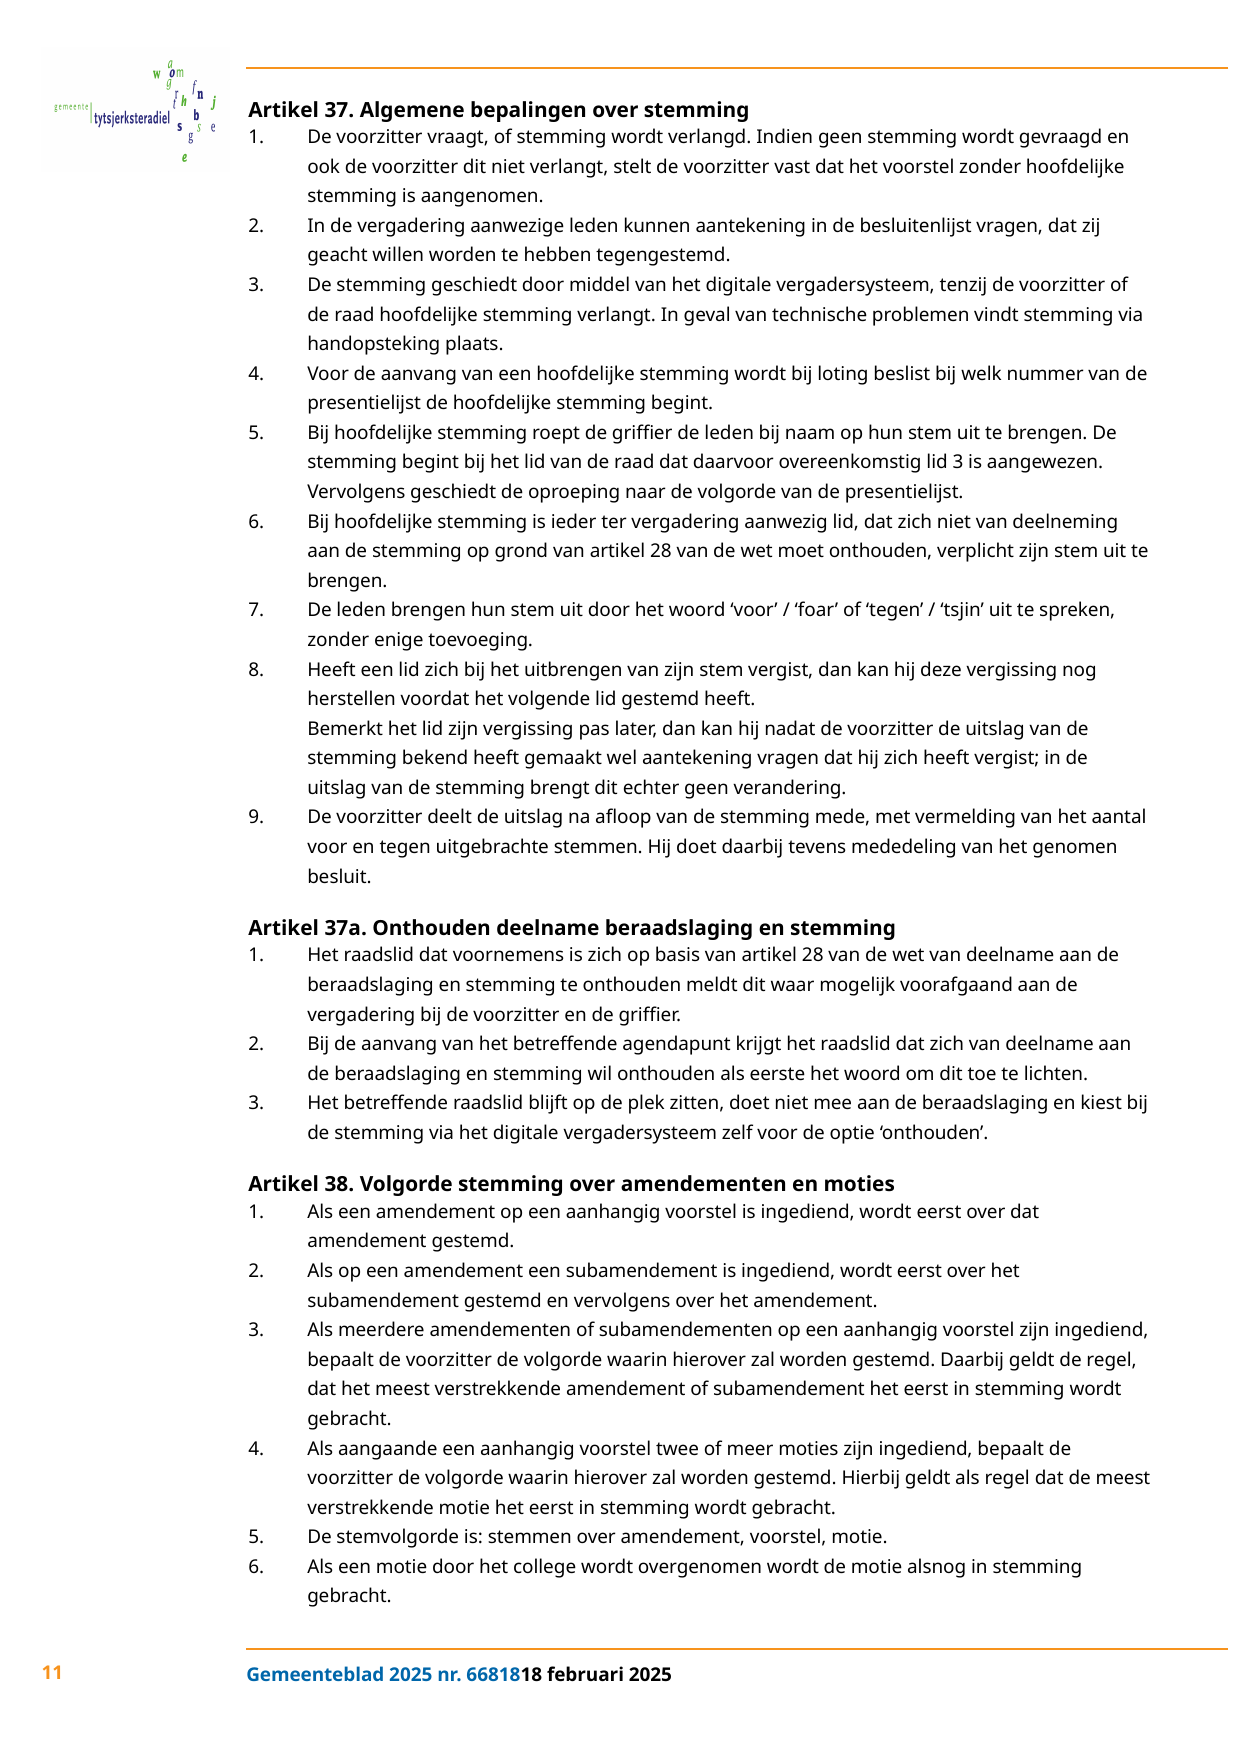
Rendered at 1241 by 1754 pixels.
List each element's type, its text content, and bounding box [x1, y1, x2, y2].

list Voor de aanvang van een hoofdelijke stemming wordt bij loting beslist bij welk nummer van de presentielijst de hoofdelijke stemming begint. [248, 360, 1152, 415]
list Als een motie door het college wordt overgenomen wordt de motie alsnog in stemming gebracht. [248, 1553, 1152, 1608]
picture [41, 47, 231, 172]
text Artikel 37. Algemene bepalingen over stemming [248, 95, 1152, 123]
list De leden brengen hun stem uit door het woord ‘voor’ / ‘foar’ of ‘tegen’ / ‘tsjin’ uit te spreken, zonder enige toevoeging. [248, 597, 1152, 652]
text Artikel 38. Volgorde stemming over amendementen en moties [248, 1169, 1152, 1198]
list In de vergadering aanwezige leden kunnen aantekening in de besluitenlijst vragen, dat zij geacht willen worden te hebben tegengestemd. [248, 212, 1152, 267]
list Het betreffende raadslid blijft op de plek zitten, doet niet mee aan de beraadslaging en kiest bij de stemming via het digitale vergadersysteem zelf voor de optie ‘onthouden’. [248, 1089, 1152, 1145]
list De stemming geschiedt door middel van het digitale vergadersysteem, tenzij de voorzitter of de raad hoofdelijke stemming verlangt. In geval van technische problemen vindt stemming via handopsteking plaats. [248, 271, 1152, 356]
list De voorzitter deelt de uitslag na afloop van de stemming mede, met vermelding van het aantal voor en tegen uitgebrachte stemmen. Hij doet daarbij tevens mededeling van het genomen besluit. [248, 804, 1152, 888]
list Bij de aanvang van het betreffende agendapunt krijgt het raadslid dat zich van deelname aan de beraadslaging en stemming wil onthouden als eerste het woord om dit toe te lichten. [248, 1030, 1152, 1086]
list Heeft een lid zich bij het uitbrengen van zijn stem vergist, dan kan hij deze vergissing nog herstellen voordat het volgende lid gestemd heeft. [248, 656, 1152, 711]
list Als op een amendement een subamendement is ingediend, wordt eerst over het subamendement gestemd en vervolgens over het amendement. [248, 1257, 1152, 1312]
list Bij hoofdelijke stemming roept de griffier de leden bij naam op hun stem uit te brengen. De stemming begint bij het lid van de raad dat daarvoor overeenkomstig lid 3 is aangewezen. Vervolgens geschiedt de oproeping naar de volgorde van de presentielijst. [248, 419, 1152, 504]
list De voorzitter vraagt, of stemming wordt verlangd. Indien geen stemming wordt gevraagd en ook de voorzitter dit niet verlangt, stelt de voorzitter vast dat het voorstel zonder hoofdelijke stemming is aangenomen. [248, 123, 1152, 208]
list Bij hoofdelijke stemming is ieder ter vergadering aanwezig lid, dat zich niet van deelneming aan de stemming op grond van artikel 28 van de wet moet onthouden, verplicht zijn stem uit te brengen. [248, 508, 1152, 593]
list Bemerkt het lid zijn vergissing pas later, dan kan hij nadat de voorzitter de uitslag van de stemming bekend heeft gemaakt wel aantekening vragen dat hij zich heeft vergist; in de uitslag van de stemming brengt dit echter geen verandering. [248, 715, 1152, 800]
list Als meerdere amendementen of subamendementen op een aanhangig voorstel zijn ingediend, bepaalt de voorzitter de volgorde waarin hierover zal worden gestemd. Daarbij geldt de regel, dat het meest verstrekkende amendement of subamendement het eerst in stemming wordt gebracht. [248, 1316, 1152, 1431]
list Als aangaande een aanhangig voorstel twee of meer moties zijn ingediend, bepaalt de voorzitter de volgorde waarin hierover zal worden gestemd. Hierbij geldt als regel dat de meest verstrekkende motie het eerst in stemming wordt gebracht. [248, 1435, 1152, 1519]
list Het raadslid dat voornemens is zich op basis van artikel 28 van de wet van deelname aan de beraadslaging en stemming te onthouden meldt dit waar mogelijk voorafgaand aan de vergadering bij de voorzitter en de griffier. [248, 942, 1152, 1027]
list De stemvolgorde is: stemmen over amendement, voorstel, motie. [248, 1523, 1152, 1549]
list Als een amendement op een aanhangig voorstel is ingediend, wordt eerst over dat amendement gestemd. [248, 1198, 1152, 1253]
text Artikel 37a. Onthouden deelname beraadslaging en stemming [248, 913, 1152, 942]
